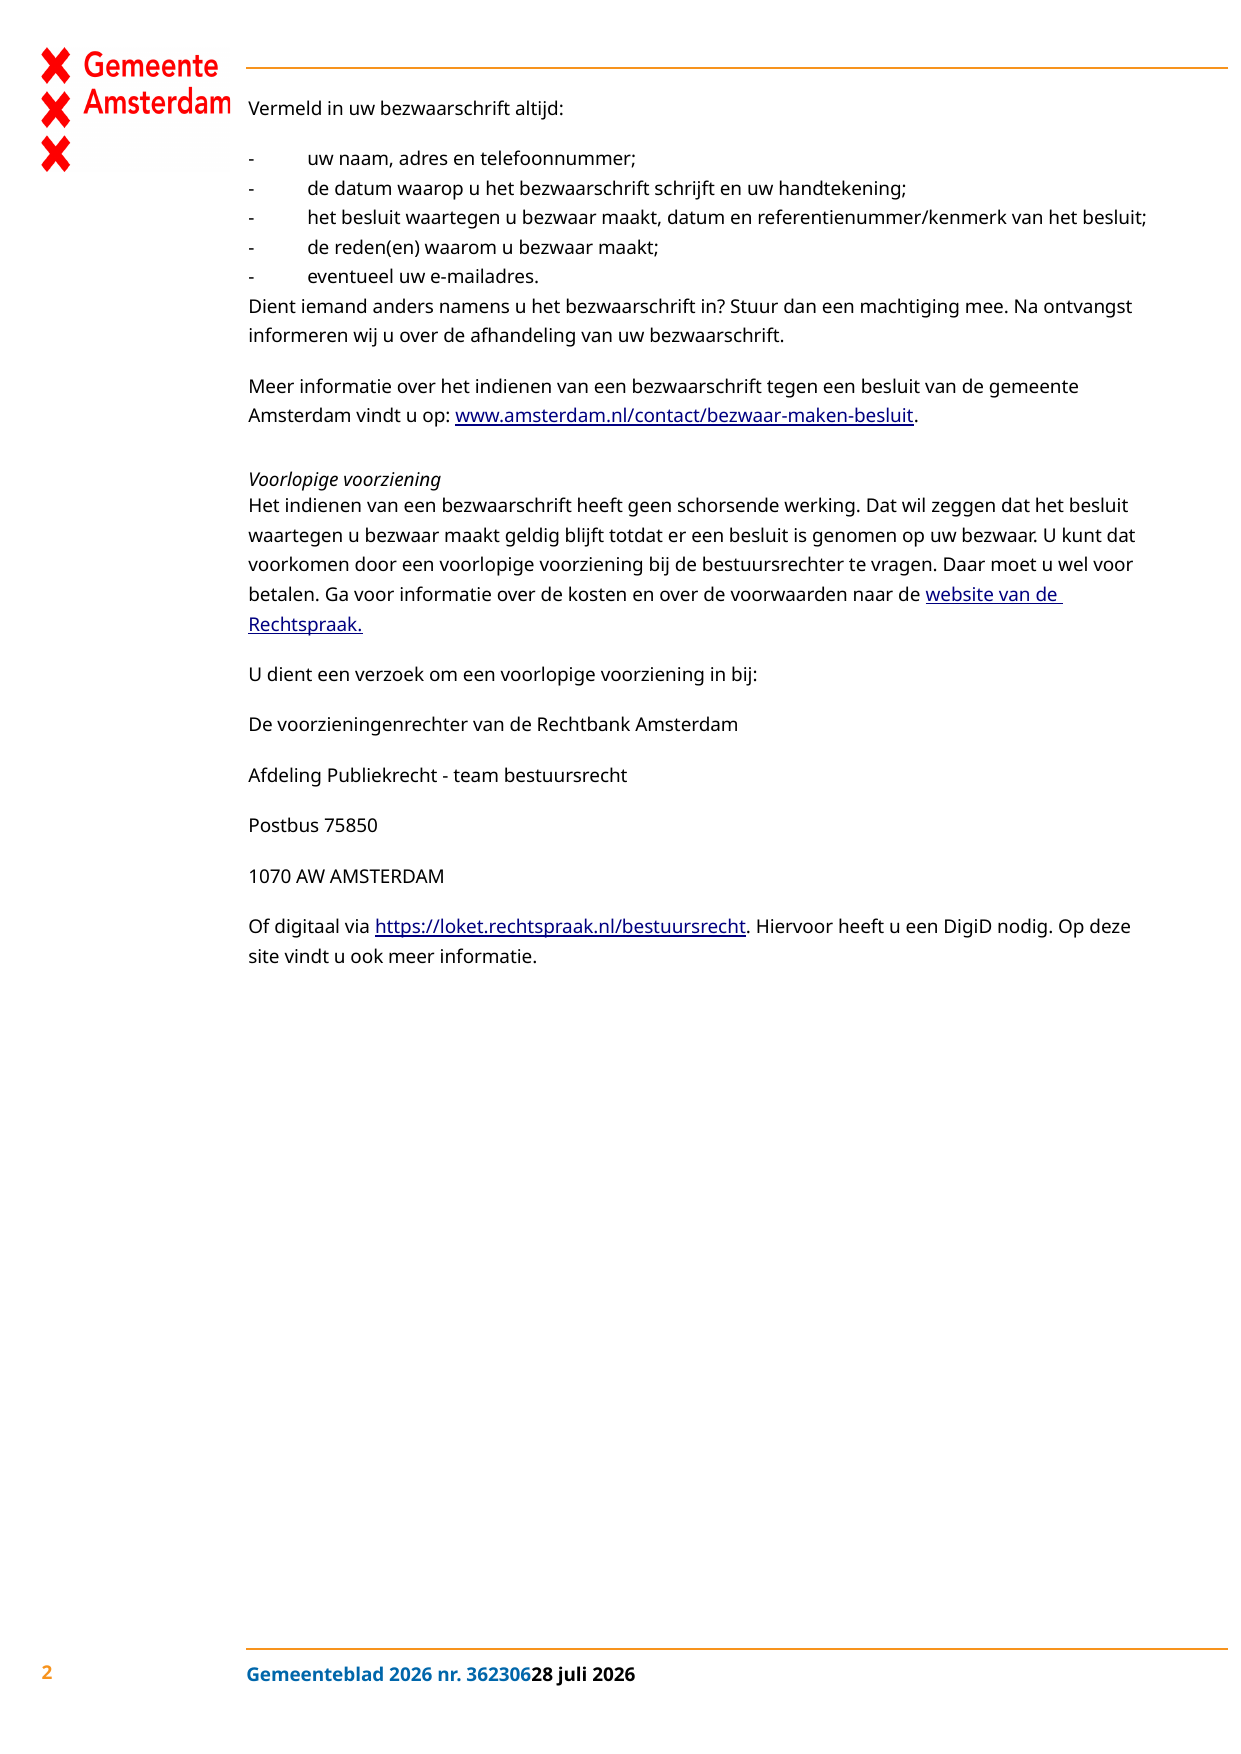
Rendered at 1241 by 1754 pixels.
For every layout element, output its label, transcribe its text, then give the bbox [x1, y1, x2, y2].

text Meer informatie over het indienen van een bezwaarschrift tegen een besluit van de gemeente Amsterdam vindt u op: www.amsterdam.nl/contact/bezwaar-maken-besluit. [248, 373, 1152, 428]
list het besluit waartegen u bezwaar maakt, datum en referentienummer/kenmerk van het besluit; [248, 204, 1152, 230]
text 1070 AW AMSTERDAM [248, 863, 1152, 888]
list uw naam, adres en telefoonnummer; [248, 145, 1152, 171]
text Het indienen van een bezwaarschrift heeft geen schorsende werking. Dat wil zeggen dat het besluit waartegen u bezwaar maakt geldig blijft totdat er een besluit is genomen op uw bezwaar. U kunt dat voorkomen door een voorlopige voorziening bij de bestuursrechter te vragen. Daar moet u wel voor betalen. Ga voor informatie over de kosten en over de voorwaarden naar de website van de Rechtspraak. [248, 492, 1152, 636]
list eventueel uw e-mailadres. [248, 263, 1152, 289]
text U dient een verzoek om een voorlopige voorziening in bij: [248, 661, 1152, 687]
list de reden(en) waarom u bezwaar maakt; [248, 234, 1152, 260]
text Postbus 75850 [248, 812, 1152, 838]
picture [41, 47, 231, 172]
text Dient iemand anders namens u het bezwaarschrift in? Stuur dan een machtiging mee. Na ontvangst informeren wij u over de afhandeling van uw bezwaarschrift. [248, 293, 1152, 348]
text Voorlopige voorziening [248, 467, 1152, 492]
text Afdeling Publiekrecht - team bestuursrecht [248, 762, 1152, 788]
text Vermeld in uw bezwaarschrift altijd: [248, 95, 1152, 121]
list de datum waarop u het bezwaarschrift schrijft en uw handtekening; [248, 175, 1152, 201]
text Of digitaal via https://loket.rechtspraak.nl/bestuursrecht. Hiervoor heeft u een DigiD nodig. Op deze site vindt u ook meer informatie. [248, 913, 1152, 968]
text De voorzieningenrechter van de Rechtbank Amsterdam [248, 712, 1152, 737]
